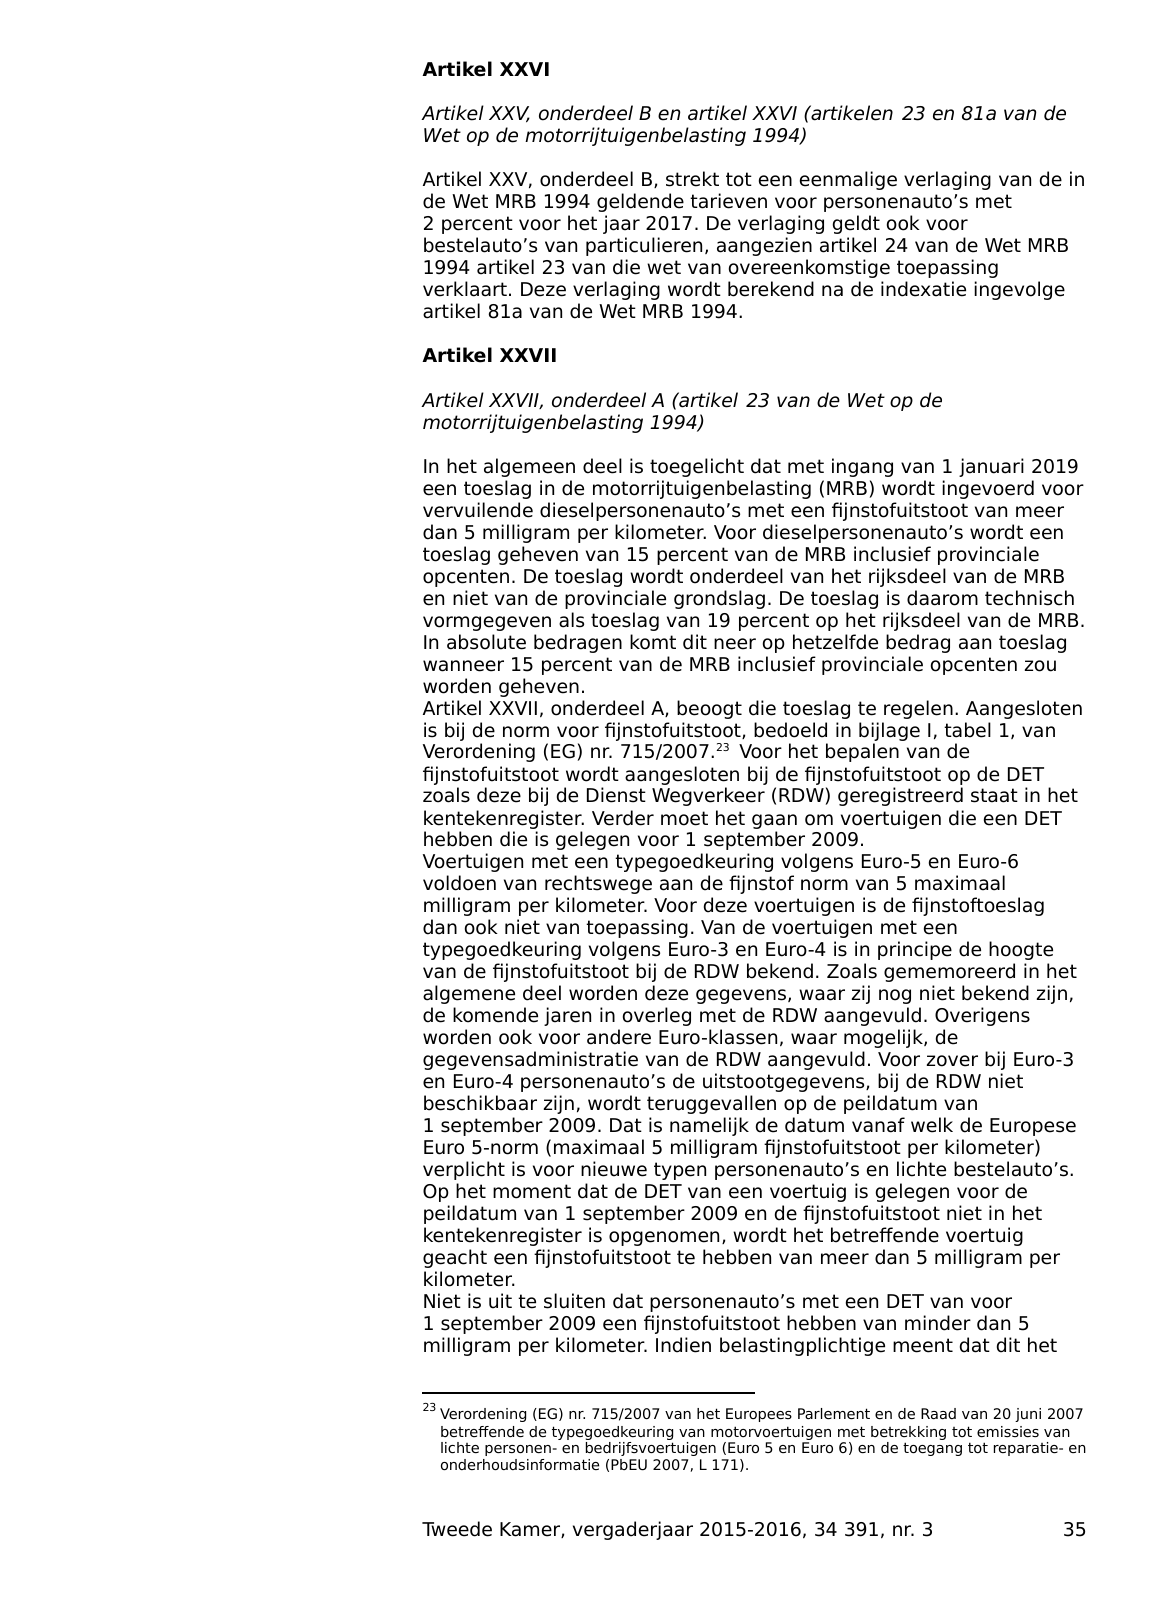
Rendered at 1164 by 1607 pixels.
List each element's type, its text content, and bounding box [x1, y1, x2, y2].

text Artikel XXV, onderdeel B, strekt tot een eenmalige verlaging van de in de Wet MRB 1994 geldende tarieven voor personenauto’s met 2 percent voor het jaar 2017. De verlaging geldt ook voor bestelauto’s van particulieren, aangezien artikel 24 van de Wet MRB 1994 artikel 23 van die wet van overeenkomstige toepassing verklaart. Deze verlaging wordt berekend na de indexatie ingevolge artikel 81a van de Wet MRB 1994. [422, 169, 1087, 323]
text Niet is uit te sluiten dat personenauto’s met een DET van voor 1 september 2009 een fijnstofuitstoot hebben van minder dan 5 milligram per kilometer. Indien belastingplichtige meent dat dit het [422, 1291, 1087, 1357]
text In het algemeen deel is toegelicht dat met ingang van 1 januari 2019 een toeslag in de motorrijtuigenbelasting (MRB) wordt ingevoerd voor vervuilende dieselpersonenauto’s met een fijnstofuitstoot van meer dan 5 milligram per kilometer. Voor dieselpersonenauto’s wordt een toeslag geheven van 15 percent van de MRB inclusief provinciale opcenten. De toeslag wordt onderdeel van het rijksdeel van de MRB en niet van de provinciale grondslag. De toeslag is daarom technisch vormgegeven als toeslag van 19 percent op het rijksdeel van de MRB. In absolute bedragen komt dit neer op hetzelfde bedrag aan toeslag wanneer 15 percent van de MRB inclusief provinciale opcenten zou worden geheven. [422, 456, 1087, 697]
text Voertuigen met een typegoedkeuring volgens Euro-5 en Euro-6 voldoen van rechtswege aan de fijnstof norm van 5 maximaal milligram per kilometer. Voor deze voertuigen is de fijnstoftoeslag dan ook niet van toepassing. Van de voertuigen met een typegoedkeuring volgens Euro-3 en Euro-4 is in principe de hoogte van de fijnstofuitstoot bij de RDW bekend. Zoals gememoreerd in het algemene deel worden deze gegevens, waar zij nog niet bekend zijn, de komende jaren in overleg met de RDW aangevuld. Overigens worden ook voor andere Euro-klassen, waar mogelijk, de gegevensadministratie van de RDW aangevuld. Voor zover bij Euro-3 en Euro-4 personenauto’s de uitstootgegevens, bij de RDW niet beschikbaar zijn, wordt teruggevallen op de peildatum van 1 september 2009. Dat is namelijk de datum vanaf welk de Europese Euro 5-norm (maximaal 5 milligram fijnstofuitstoot per kilometer) verplicht is voor nieuwe typen personenauto’s en lichte bestelauto’s. Op het moment dat de DET van een voertuig is gelegen voor de peildatum van 1 september 2009 en de fijnstofuitstoot niet in het kentekenregister is opgenomen, wordt het betreffende voertuig geacht een fijnstofuitstoot te hebben van meer dan 5 milligram per kilometer. [422, 851, 1087, 1291]
text Artikel XXVII, onderdeel A, beoogt die toeslag te regelen. Aangesloten is bij de norm voor fijnstofuitstoot, bedoeld in bijlage I, tabel 1, van Verordening (EG) nr. 715/2007. Voor het bepalen van de fijnstofuitstoot wordt aangesloten bij de fijnstofuitstoot op de DET zoals deze bij de Dienst Wegverkeer (RDW) geregistreerd staat in het kentekenregister. Verder moet het gaan om voertuigen die een DET hebben die is gelegen voor 1 september 2009. [422, 697, 1087, 851]
subtitle Artikel XXV, onderdeel B en artikel XXVI (artikelen 23 en 81a van de Wet op de motorrijtuigenbelasting 1994) [422, 103, 1087, 147]
subtitle Artikel XXVI [422, 59, 1087, 81]
text Verordening (EG) nr. 715/2007 van het Europees Parlement en de Raad van 20 juni 2007 betreffende de typegoedkeuring van motorvoertuigen met betrekking tot emissies van lichte personen- en bedrijfsvoertuigen (Euro 5 en Euro 6) en de toegang tot reparatie- en onderhoudsinformatie (PbEU 2007, L 171). [422, 1402, 1087, 1474]
subtitle Artikel XXVII [422, 345, 1087, 367]
subtitle Artikel XXVII, onderdeel A (artikel 23 van de Wet op de motorrijtuigenbelasting 1994) [422, 389, 1087, 433]
